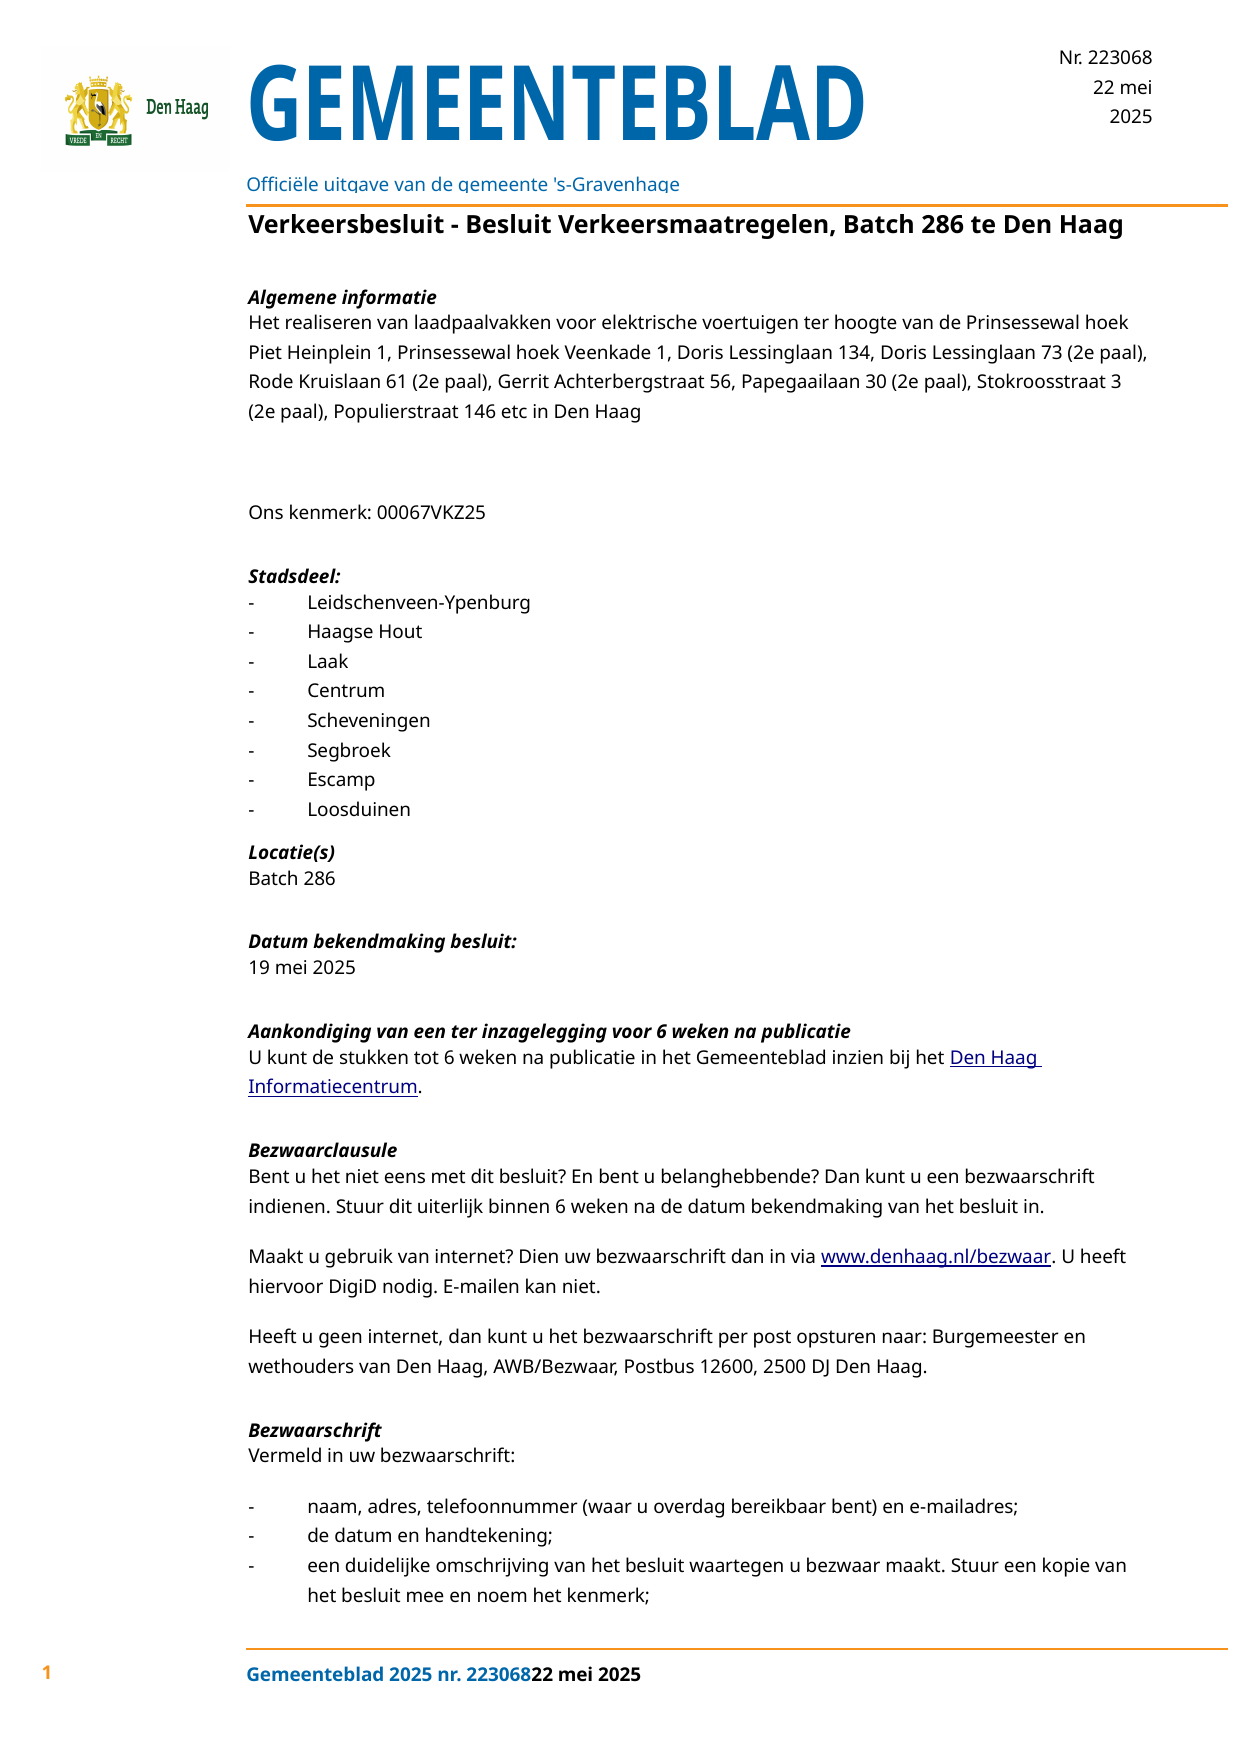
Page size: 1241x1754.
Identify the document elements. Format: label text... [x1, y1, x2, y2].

text Batch 286 [248, 865, 1152, 891]
list Segbroek [248, 737, 1152, 762]
text Verkeersbesluit - Besluit Verkeersmaatregelen, Batch 286 te Den Haag [248, 207, 1152, 241]
list Haagse Hout [248, 618, 1152, 644]
list Scheveningen [248, 707, 1152, 733]
list Loosduinen [248, 796, 1152, 822]
list de datum en handtekening; [248, 1523, 1152, 1548]
text Datum bekendmaking besluit: [248, 929, 1152, 954]
list naam, adres, telefoonnummer (waar u overdag bereikbaar bent) en e-mailadres; [248, 1493, 1152, 1519]
text Locatie(s) [248, 839, 1152, 865]
text Het realiseren van laadpaalvakken voor elektrische voertuigen ter hoogte van de Prinsessewal hoek Piet Heinplein 1, Prinsessewal hoek Veenkade 1, Doris Lessinglaan 134, Doris Lessinglaan 73 (2e paal), Rode Kruislaan 61 (2e paal), Gerrit Achterbergstraat 56, Papegaailaan 30 (2e paal), Stokroosstraat 3 (2e paal), Populierstraat 146 etc in Den Haag [248, 309, 1152, 424]
text Maakt u gebruik van internet? Dien uw bezwaarschrift dan in via www.denhaag.nl/bezwaar. U heeft hiervoor DigiD nodig. E-mailen kan niet. [248, 1243, 1152, 1299]
list Leidschenveen-Ypenburg [248, 589, 1152, 614]
text Heeft u geen internet, dan kunt u het bezwaarschrift per post opsturen naar: Burgemeester en wethouders van Den Haag, AWB/Bezwaar, Postbus 12600, 2500 DJ Den Haag. [248, 1323, 1152, 1379]
text Stadsdeel: [248, 563, 1152, 589]
text Bezwaarschrift [248, 1417, 1152, 1443]
text Bent u het niet eens met dit besluit? En bent u belanghebbende? Dan kunt u een bezwaarschrift indienen. Stuur dit uiterlijk binnen 6 weken na de datum bekendmaking van het besluit in. [248, 1163, 1152, 1219]
list Laak [248, 648, 1152, 674]
text Ons kenmerk: 00067VKZ25 [248, 499, 1152, 525]
text Aankondiging van een ter inzagelegging voor 6 weken na publicatie [248, 1018, 1152, 1044]
text Bezwaarclausule [248, 1138, 1152, 1163]
list een duidelijke omschrijving van het besluit waartegen u bezwaar maakt. Stuur een kopie van het besluit mee en noem het kenmerk; [248, 1552, 1152, 1608]
list Escamp [248, 766, 1152, 792]
text U kunt de stukken tot 6 weken na publicatie in het Gemeenteblad inzien bij het Den Haag Informatiecentrum. [248, 1044, 1152, 1099]
text Vermeld in uw bezwaarschrift: [248, 1443, 1152, 1468]
picture [41, 47, 231, 172]
text 19 mei 2025 [248, 954, 1152, 980]
text Algemene informatie [248, 284, 1152, 309]
list Centrum [248, 678, 1152, 703]
